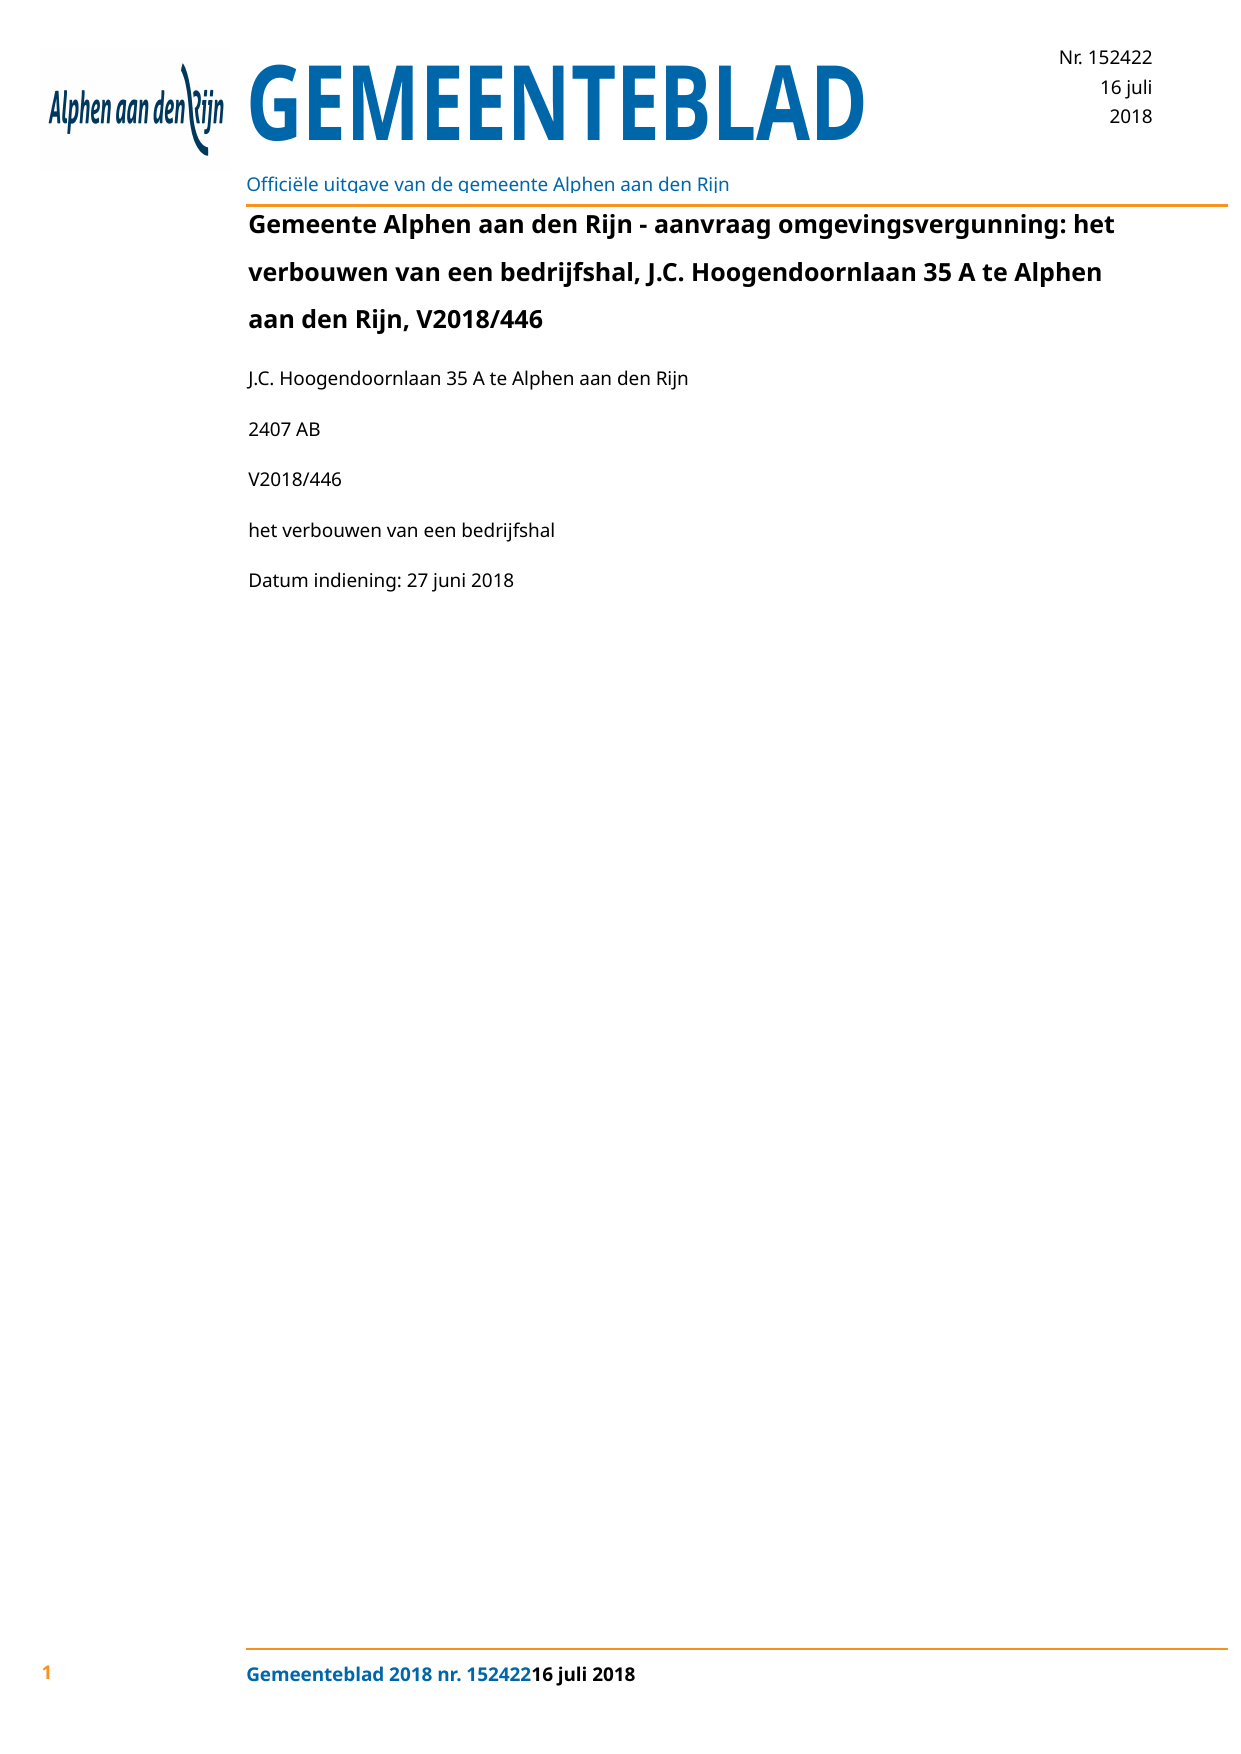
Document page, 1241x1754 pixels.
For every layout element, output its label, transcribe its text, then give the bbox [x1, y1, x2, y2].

text J.C. Hoogendoornlaan 35 A te Alphen aan den Rijn [248, 366, 1152, 391]
text Gemeente Alphen aan den Rijn - aanvraag omgevingsvergunning: het verbouwen van een bedrijfshal, J.C. Hoogendoornlaan 35 A te Alphen aan den Rijn, V2018/446 [248, 207, 1152, 336]
picture [41, 47, 231, 172]
text 2407 AB [248, 416, 1152, 442]
text Datum indiening: 27 juni 2018 [248, 567, 1152, 593]
text het verbouwen van een bedrijfshal [248, 517, 1152, 542]
text V2018/446 [248, 466, 1152, 492]
